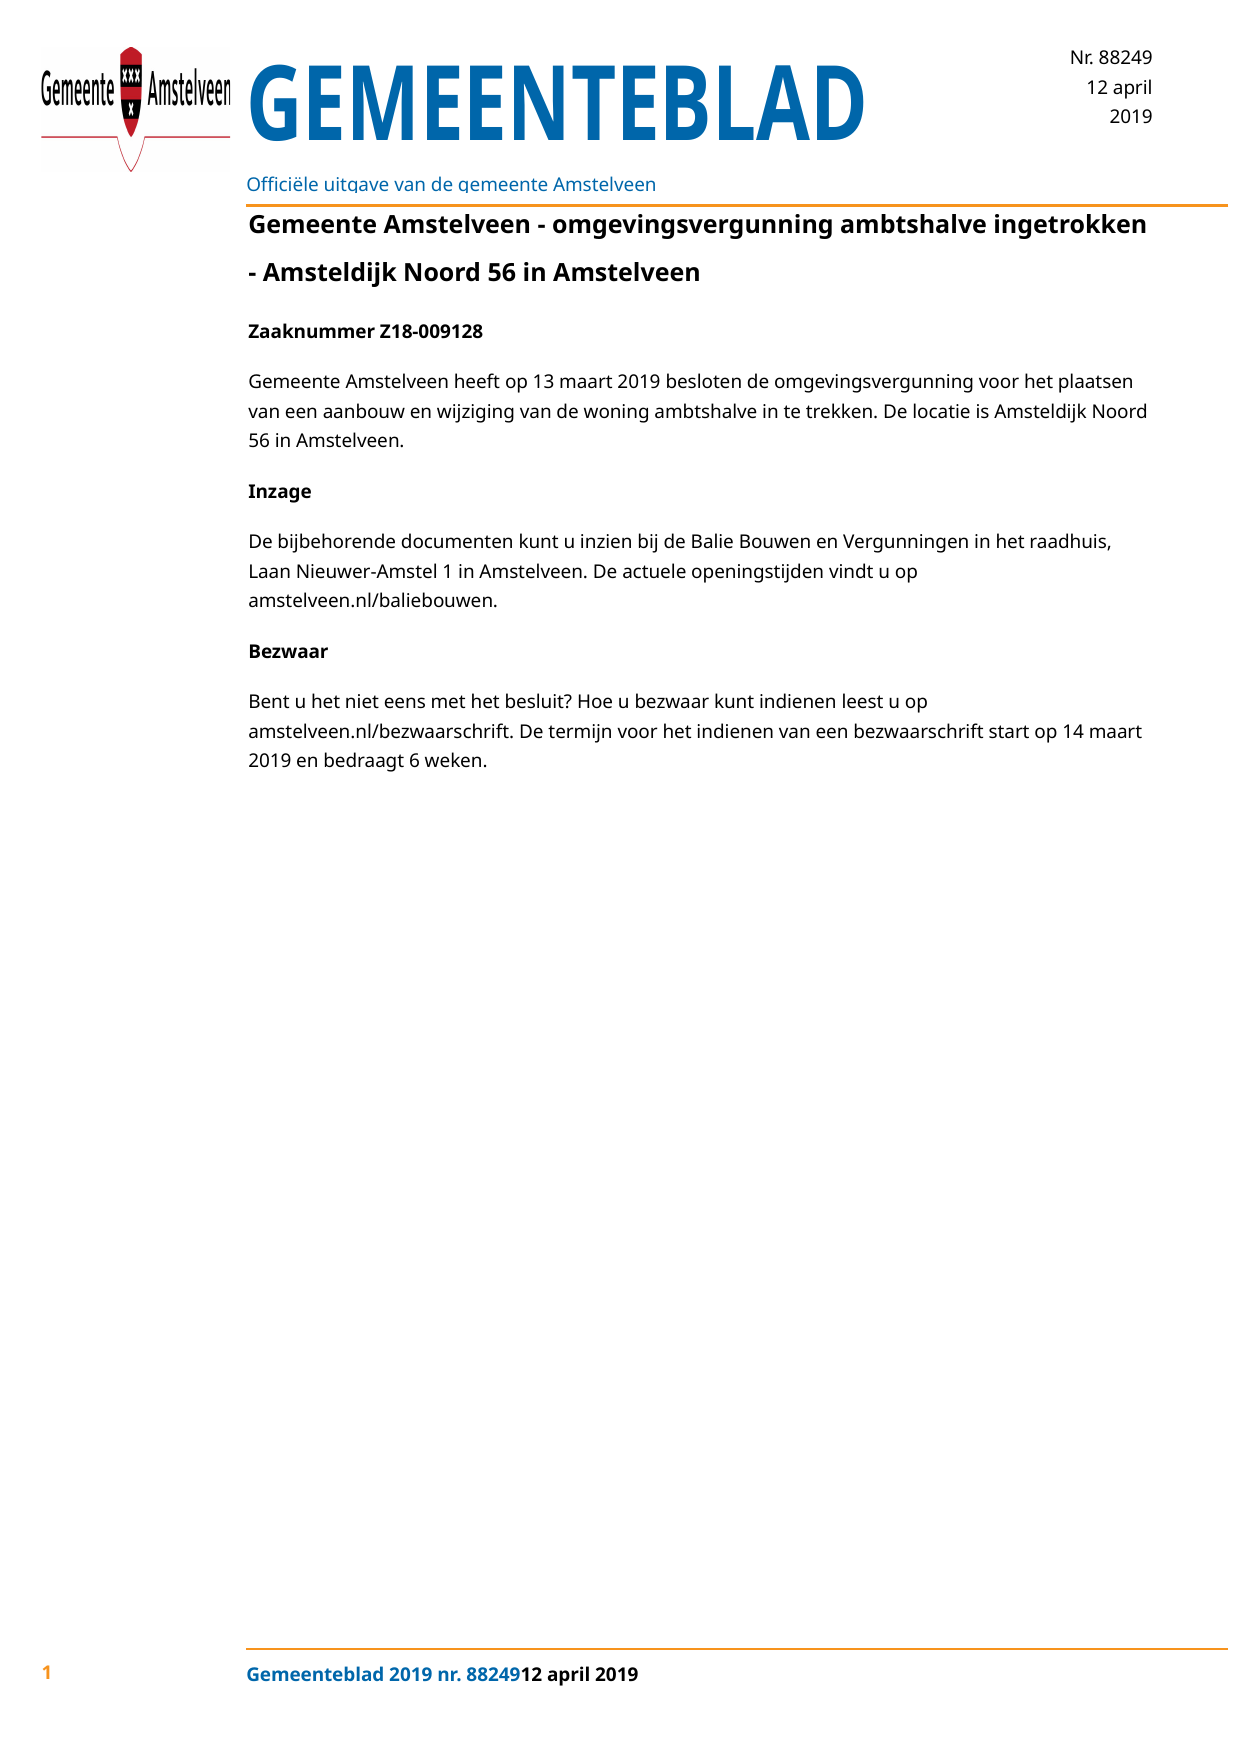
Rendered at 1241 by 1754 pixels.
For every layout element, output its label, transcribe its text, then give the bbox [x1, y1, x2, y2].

text Bezwaar [248, 638, 1152, 664]
text Inzage [248, 478, 1152, 504]
text De bijbehorende documenten kunt u inzien bij de Balie Bouwen en Vergunningen in het raadhuis, Laan Nieuwer-Amstel 1 in Amstelveen. De actuele openingstijden vindt u op amstelveen.nl/baliebouwen. [248, 528, 1152, 613]
text Zaaknummer Z18-009128 [248, 318, 1152, 344]
picture [41, 47, 231, 172]
text Bent u het niet eens met het besluit? Hoe u bezwaar kunt indienen leest u op amstelveen.nl/bezwaarschrift. De termijn voor het indienen van een bezwaarschrift start op 14 maart 2019 en bedraagt 6 weken. [248, 688, 1152, 773]
text Gemeente Amstelveen heeft op 13 maart 2019 besloten de omgevingsvergunning voor het plaatsen van een aanbouw en wijziging van de woning ambtshalve in te trekken. De locatie is Amsteldijk Noord 56 in Amstelveen. [248, 368, 1152, 453]
text Gemeente Amstelveen - omgevingsvergunning ambtshalve ingetrokken - Amsteldijk Noord 56 in Amstelveen [248, 207, 1152, 288]
